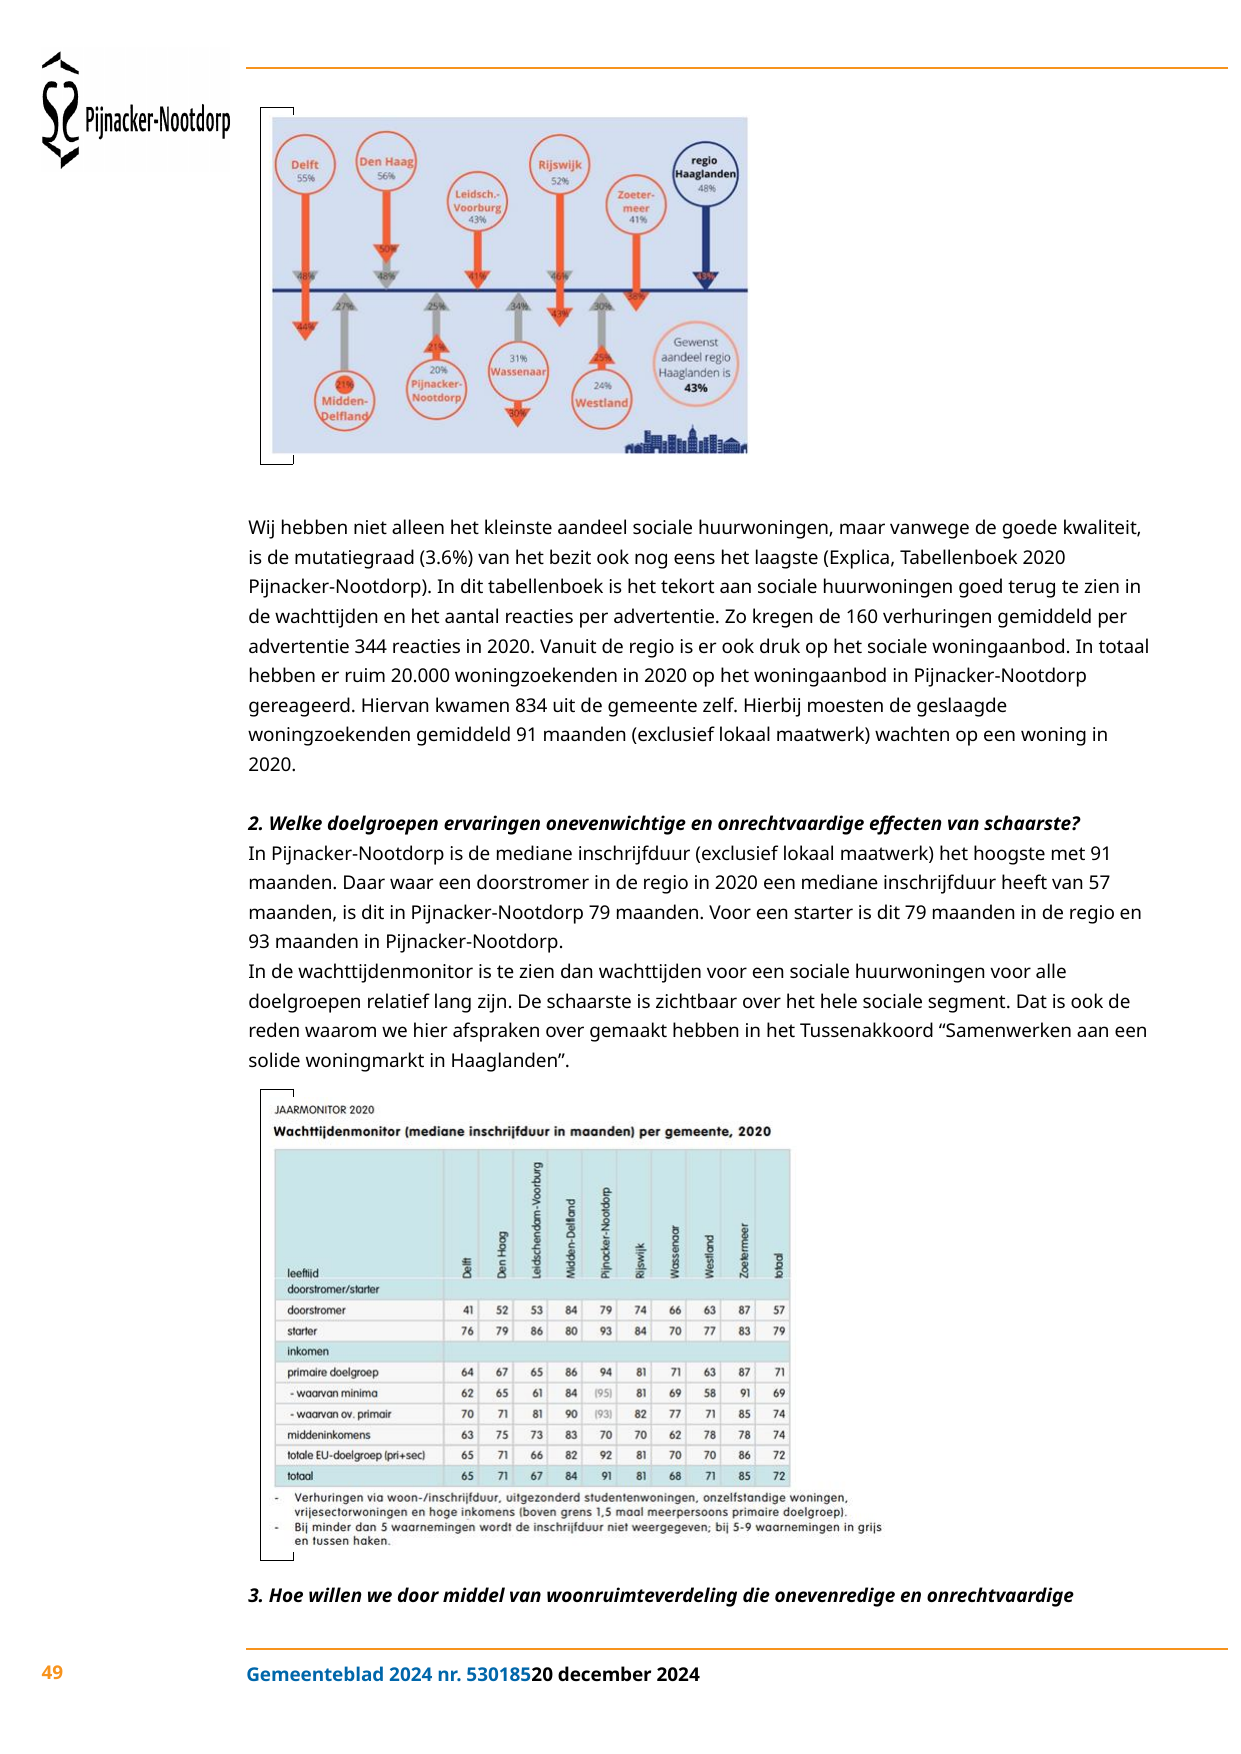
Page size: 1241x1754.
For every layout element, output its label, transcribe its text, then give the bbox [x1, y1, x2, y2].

text 2. Welke doelgroepen ervaringen onevenwichtige en onrechtvaardige effecten van schaarste? [248, 810, 1152, 836]
text In de wachttijdenmonitor is te zien dan wachttijden voor een sociale huurwoningen voor alle doelgroepen relatief lang zijn. De schaarste is zichtbaar over het hele sociale segment. Dat is ook de reden waarom we hier afspraken over gemaakt hebben in het Tussenakkoord “Samenwerken aan een solide woningmarkt in Haaglanden”. [248, 958, 1152, 1073]
text 3. Hoe willen we door middel van woonruimteverdeling die onevenredige en onrechtvaardige [248, 1582, 1152, 1608]
picture [268, 1097, 885, 1552]
text In Pijnacker-Nootdorp is de mediane inschrijfduur (exclusief lokaal maatwerk) het hoogste met 91 maanden. Daar waar een doorstromer in de regio in 2020 een mediane inschrijfduur heeft van 57 maanden, is dit in Pijnacker-Nootdorp 79 maanden. Voor een starter is dit 79 maanden in de regio en 93 maanden in Pijnacker-Nootdorp. [248, 840, 1152, 954]
picture [41, 47, 231, 172]
picture [268, 115, 750, 455]
text Wij hebben niet alleen het kleinste aandeel sociale huurwoningen, maar vanwege de goede kwaliteit, is de mutatiegraad (3.6%) van het bezit ook nog eens het laagste (Explica, Tabellenboek 2020 Pijnacker-Nootdorp). In dit tabellenboek is het tekort aan sociale huurwoningen goed terug te zien in de wachttijden en het aantal reacties per advertentie. Zo kregen de 160 verhuringen gemiddeld per advertentie 344 reacties in 2020. Vanuit de regio is er ook druk op het sociale woningaanbod. In totaal hebben er ruim 20.000 woningzoekenden in 2020 op het woningaanbod in Pijnacker-Nootdorp gereageerd. Hiervan kwamen 834 uit de gemeente zelf. Hierbij moesten de geslaagde woningzoekenden gemiddeld 91 maanden (exclusief lokaal maatwerk) wachten op een woning in 2020. [248, 514, 1152, 777]
